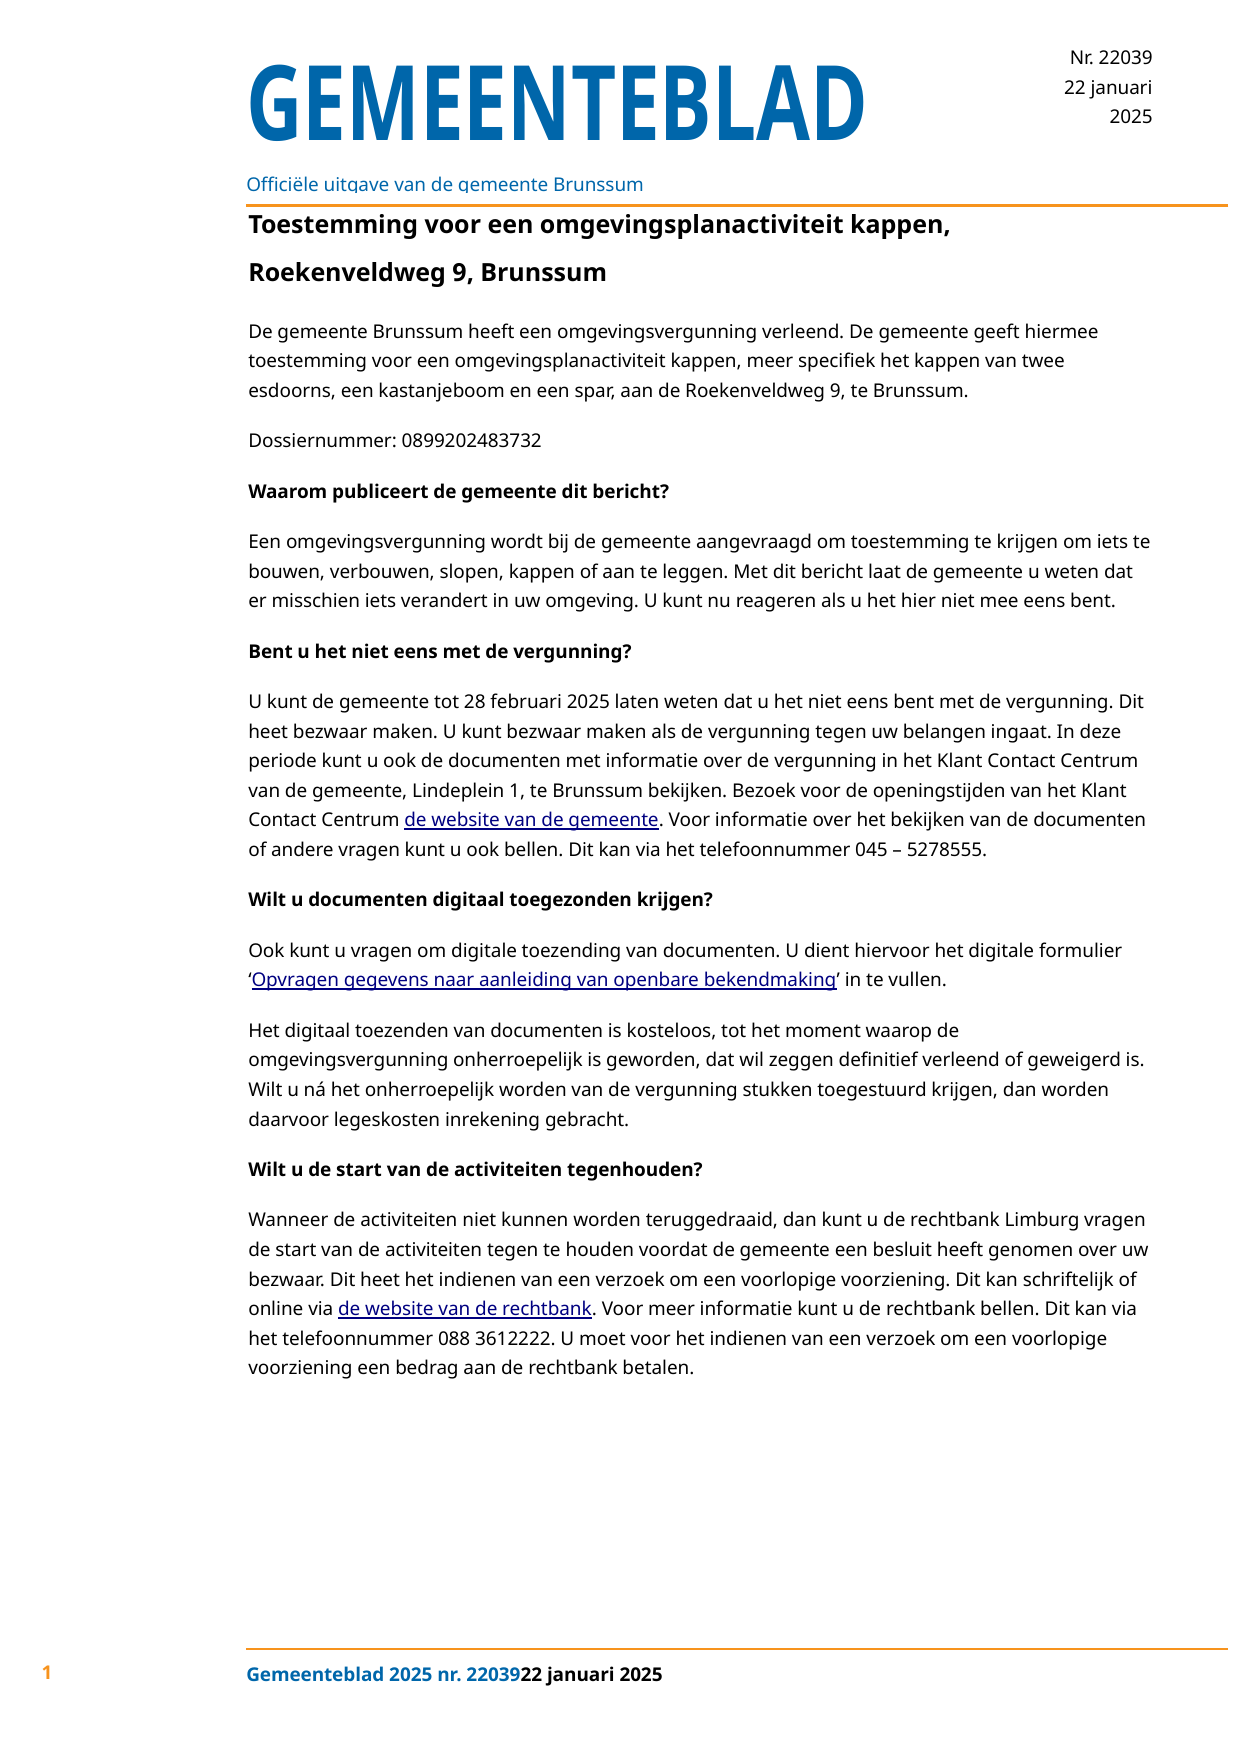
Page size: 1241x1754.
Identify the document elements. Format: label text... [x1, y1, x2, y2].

text Wilt u documenten digitaal toegezonden krijgen? [248, 887, 1152, 912]
text De gemeente Brunssum heeft een omgevingsvergunning verleend. De gemeente geeft hiermee toestemming voor een omgevingsplanactiviteit kappen, meer specifiek het kappen van twee esdoorns, een kastanjeboom en een spar, aan de Roekenveldweg 9, te Brunssum. [248, 318, 1152, 403]
text Toestemming voor een omgevingsplanactiviteit kappen, Roekenveldweg 9, Brunssum [248, 207, 1152, 288]
text Dossiernummer: 0899202483732 [248, 427, 1152, 453]
text Wilt u de start van de activiteiten tegenhouden? [248, 1156, 1152, 1182]
text Een omgevingsvergunning wordt bij de gemeente aangevraagd om toestemming te krijgen om iets te bouwen, verbouwen, slopen, kappen of aan te leggen. Met dit bericht laat de gemeente u weten dat er misschien iets verandert in uw omgeving. U kunt nu reageren als u het hier niet mee eens bent. [248, 528, 1152, 613]
text Bent u het niet eens met de vergunning? [248, 638, 1152, 664]
text Wanneer de activiteiten niet kunnen worden teruggedraaid, dan kunt u de rechtbank Limburg vragen de start van de activiteiten tegen te houden voordat de gemeente een besluit heeft genomen over uw bezwaar. Dit heet het indienen van een verzoek om een voorlopige voorziening. Dit kan schriftelijk of online via de website van de rechtbank. Voor meer informatie kunt u de rechtbank bellen. Dit kan via het telefoonnummer 088 3612222. U moet voor het indienen van een verzoek om een voorlopige voorziening een bedrag aan de rechtbank betalen. [248, 1207, 1152, 1380]
text Ook kunt u vragen om digitale toezending van documenten. U dient hiervoor het digitale formulier ‘Opvragen gegevens naar aanleiding van openbare bekendmaking’ in te vullen. [248, 937, 1152, 992]
picture [41, 47, 231, 172]
text Waarom publiceert de gemeente dit bericht? [248, 478, 1152, 504]
text Het digitaal toezenden van documenten is kosteloos, tot het moment waarop de omgevingsvergunning onherroepelijk is geworden, dat wil zeggen definitief verleend of geweigerd is. Wilt u ná het onherroepelijk worden van de vergunning stukken toegestuurd krijgen, dan worden daarvoor legeskosten inrekening gebracht. [248, 1017, 1152, 1132]
text U kunt de gemeente tot 28 februari 2025 laten weten dat u het niet eens bent met de vergunning. Dit heet bezwaar maken. U kunt bezwaar maken als de vergunning tegen uw belangen ingaat. In deze periode kunt u ook de documenten met informatie over de vergunning in het Klant Contact Centrum van de gemeente, Lindeplein 1, te Brunssum bekijken. Bezoek voor de openingstijden van het Klant Contact Centrum de website van de gemeente. Voor informatie over het bekijken van de documenten of andere vragen kunt u ook bellen. Dit kan via het telefoonnummer 045 – 5278555. [248, 688, 1152, 862]
